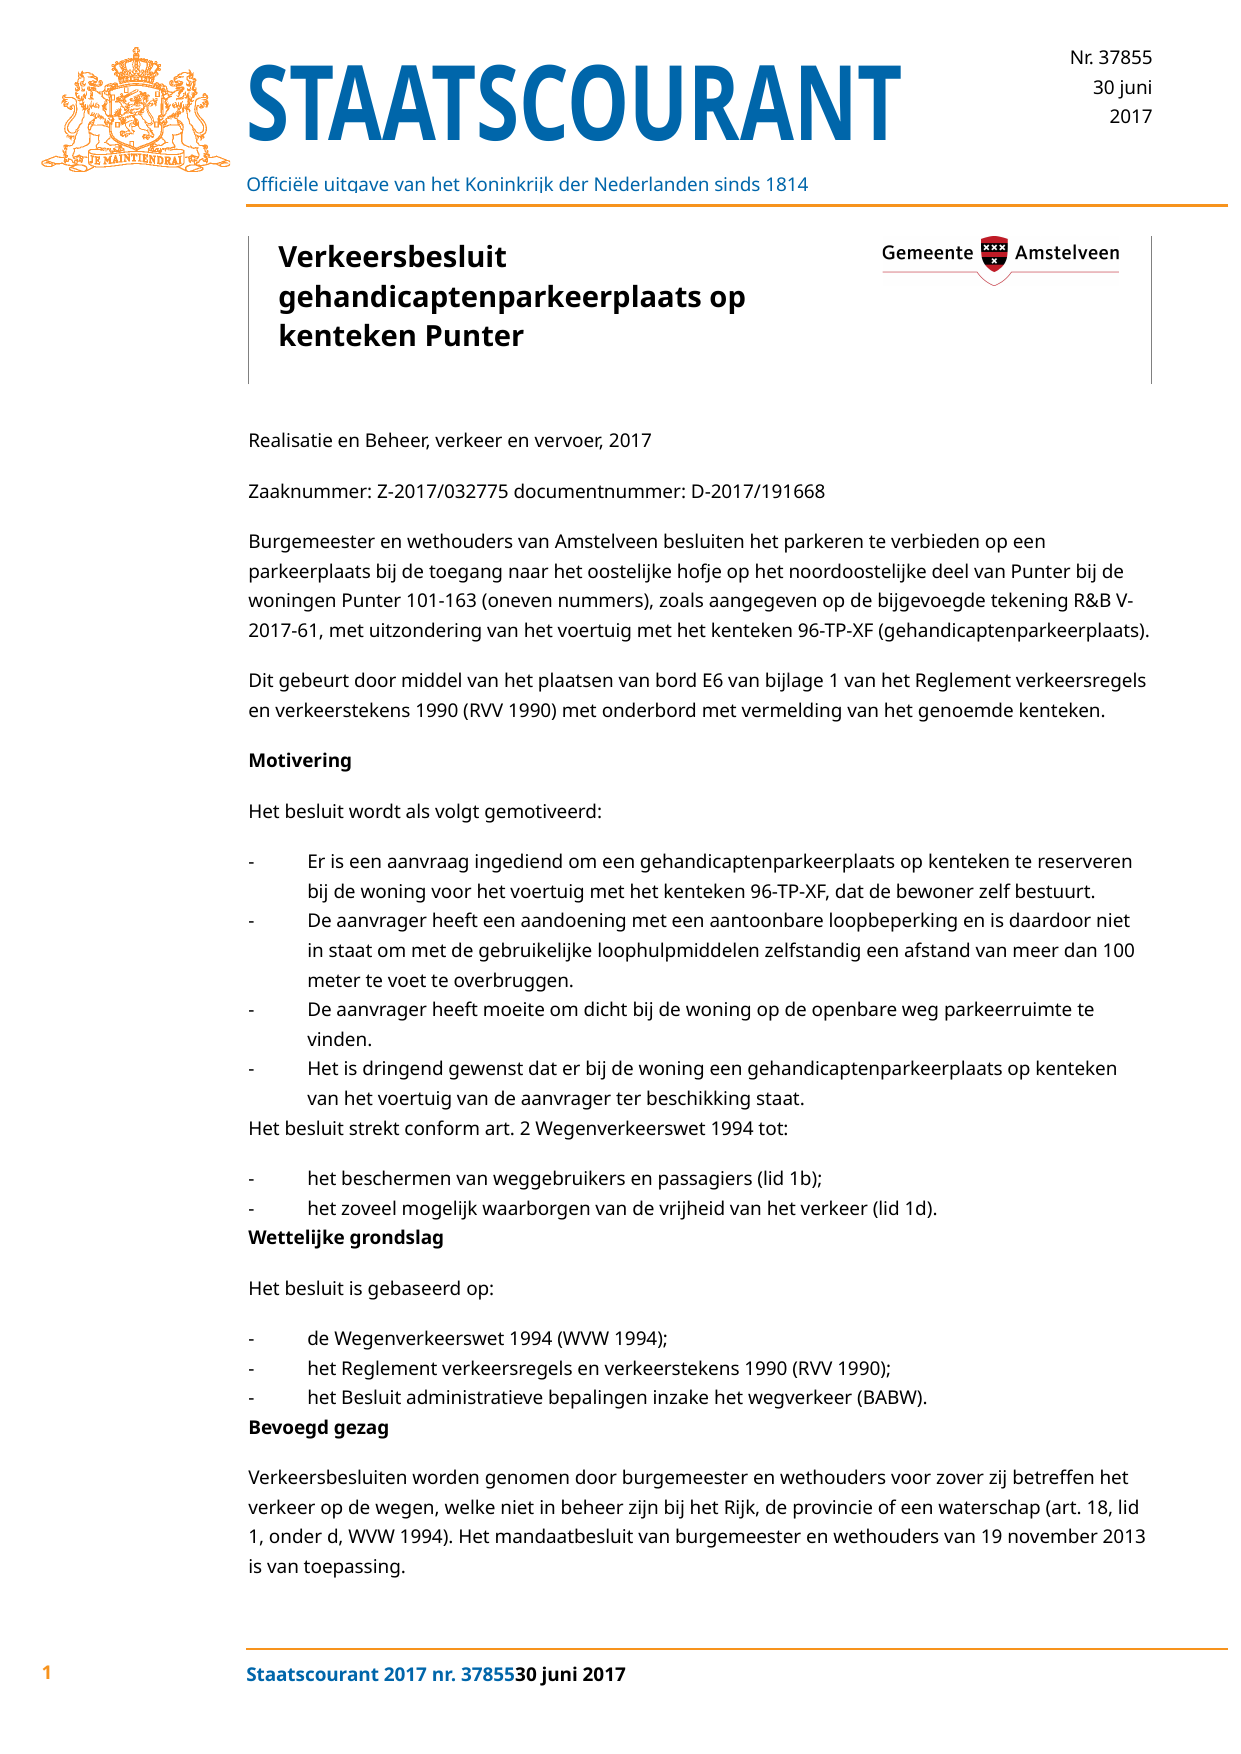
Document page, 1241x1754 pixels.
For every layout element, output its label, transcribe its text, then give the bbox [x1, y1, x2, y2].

text Zaaknummer: Z-2017/032775 documentnummer: D-2017/191668 [248, 478, 1152, 504]
list de Wegenverkeerswet 1994 (WVW 1994); [248, 1325, 1152, 1351]
text Bevoegd gezag [248, 1414, 1152, 1439]
text Realisatie en Beheer, verkeer en vervoer, 2017 [248, 428, 1152, 453]
text Motivering [248, 748, 1152, 773]
list Er is een aanvraag ingediend om een gehandicaptenparkeerplaats op kenteken te reserveren bij de woning voor het voertuig met het kenteken 96-TP-XF, dat de bewoner zelf bestuurt. [248, 848, 1152, 904]
text Dit gebeurt door middel van het plaatsen van bord E6 van bijlage 1 van het Reglement verkeersregels en verkeerstekens 1990 (RVV 1990) met onderbord met vermelding van het genoemde kenteken. [248, 668, 1152, 723]
text Het besluit wordt als volgt gemotiveerd: [248, 798, 1152, 824]
list De aanvrager heeft een aandoening met een aantoonbare loopbeperking en is daardoor niet in staat om met de gebruikelijke loophulpmiddelen zelfstandig een afstand van meer dan 100 meter te voet te overbruggen. [248, 908, 1152, 992]
table_header Verkeersbesluit gehandicaptenparkeerplaats op kenteken Punter [249, 236, 850, 384]
list het zoveel mogelijk waarborgen van de vrijheid van het verkeer (lid 1d). [248, 1195, 1152, 1220]
list het Besluit administratieve bepalingen inzake het wegverkeer (BABW). [248, 1384, 1152, 1410]
list Het is dringend gewenst dat er bij de woning een gehandicaptenparkeerplaats op kenteken van het voertuig van de aanvrager ter beschikking staat. [248, 1056, 1152, 1111]
text Wettelijke grondslag [248, 1224, 1152, 1250]
list het Reglement verkeersregels en verkeerstekens 1990 (RVV 1990); [248, 1355, 1152, 1380]
list De aanvrager heeft moeite om dicht bij de woning op de openbare weg parkeerruimte te vinden. [248, 996, 1152, 1052]
table_header [850, 236, 1151, 384]
text Verkeersbesluiten worden genomen door burgemeester en wethouders voor zover zij betreffen het verkeer op de wegen, welke niet in beheer zijn bij het Rijk, de provincie of een waterschap (art. 18, lid 1, onder d, WVW 1994). Het mandaatbesluit van burgemeester en wethouders van 19 november 2013 is van toepassing. [248, 1464, 1152, 1579]
text Het besluit is gebaseerd op: [248, 1275, 1152, 1300]
text Het besluit strekt conform art. 2 Wegenverkeerswet 1994 tot: [248, 1115, 1152, 1140]
picture [882, 236, 1119, 286]
list het beschermen van weggebruikers en passagiers (lid 1b); [248, 1165, 1152, 1191]
text Burgemeester en wethouders van Amstelveen besluiten het parkeren te verbieden op een parkeerplaats bij de toegang naar het oostelijke hofje op het noordoostelijke deel van Punter bij de woningen Punter 101-163 (oneven nummers), zoals aangegeven op de bijgevoegde tekening R&B V-2017-61, met uitzondering van het voertuig met het kenteken 96-TP-XF (gehandicaptenparkeerplaats). [248, 528, 1152, 643]
picture [41, 47, 231, 172]
